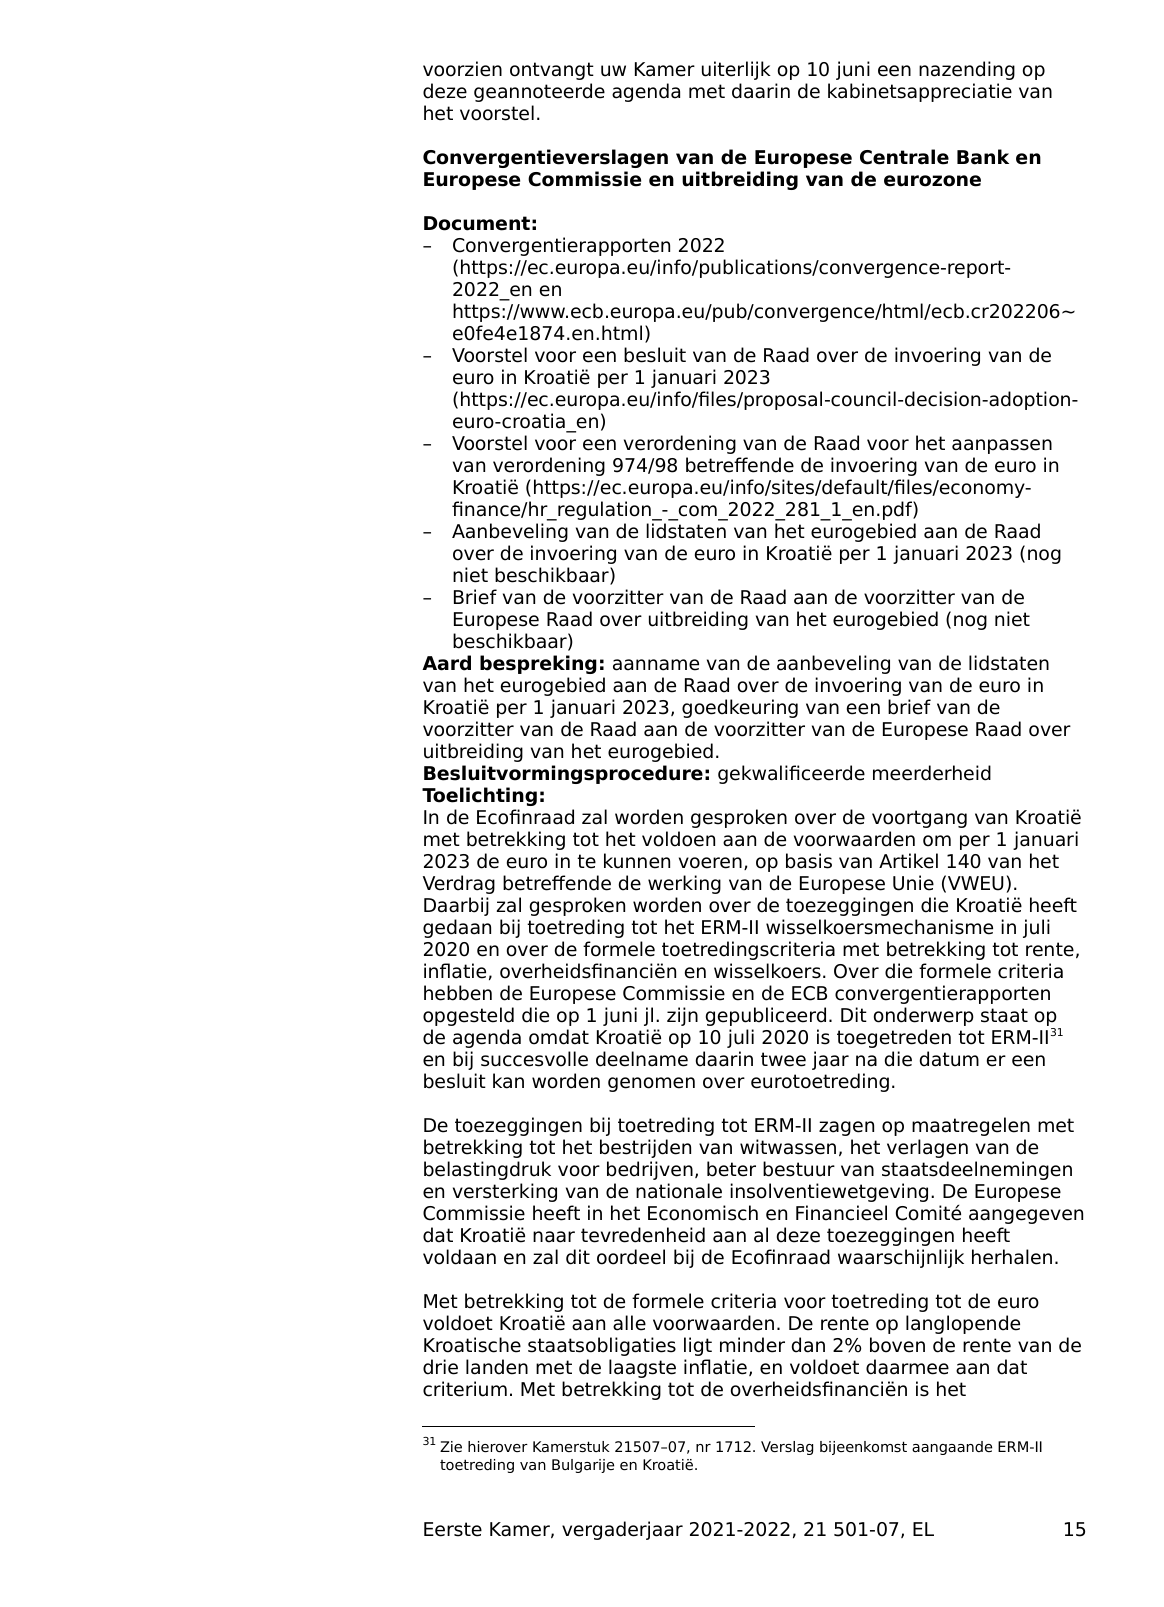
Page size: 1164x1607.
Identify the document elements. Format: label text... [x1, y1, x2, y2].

text In de Ecofinraad zal worden gesproken over de voortgang van Kroatië met betrekking tot het voldoen aan de voorwaarden om per 1 januari 2023 de euro in te kunnen voeren, op basis van Artikel 140 van het Verdrag betreffende de werking van de Europese Unie (VWEU). Daarbij zal gesproken worden over de toezeggingen die Kroatië heeft gedaan bij toetreding tot het ERM-II wisselkoersmechanisme in juli 2020 en over de formele toetredingscriteria met betrekking tot rente, inflatie, overheidsfinanciën en wisselkoers. Over die formele criteria hebben de Europese Commissie en de ECB convergentierapporten opgesteld die op 1 juni jl. zijn gepubliceerd. Dit onderwerp staat op de agenda omdat Kroatië op 10 juli 2020 is toegetreden tot ERM-II en bij succesvolle deelname daarin twee jaar na die datum er een besluit kan worden genomen over eurotoetreding. [422, 807, 1087, 1092]
text Aard bespreking: aanname van de aanbeveling van de lidstaten van het eurogebied aan de Raad over de invoering van de euro in Kroatië per 1 januari 2023, goedkeuring van een brief van de voorzitter van de Raad aan de voorzitter van de Europese Raad over uitbreiding van het eurogebied. [422, 653, 1087, 763]
text Zie hierover Kamerstuk 21507–07, nr 1712. Verslag bijeenkomst aangaande ERM-II toetreding van Bulgarije en Kroatië. [422, 1435, 1087, 1474]
text Toelichting: [422, 785, 1087, 807]
text – Voorstel voor een besluit van de Raad over de invoering van de euro in Kroatië per 1 januari 2023 (https://ec.europa.eu/info/files/proposal-council-decision-adoption-euro-croatia_en) [422, 345, 1087, 433]
text – Aanbeveling van de lidstaten van het eurogebied aan de Raad over de invoering van de euro in Kroatië per 1 januari 2023 (nog niet beschikbaar) [422, 521, 1087, 587]
subtitle Convergentieverslagen van de Europese Centrale Bank en Europese Commissie en uitbreiding van de eurozone [422, 147, 1087, 191]
text – Voorstel voor een verordening van de Raad voor het aanpassen van verordening 974/98 betreffende de invoering van de euro in Kroatië (https://ec.europa.eu/info/sites/default/files/economy-finance/hr_regulation_-_com_2022_281_1_en.pdf) [422, 433, 1087, 521]
text Document: [422, 213, 1087, 235]
text – Convergentierapporten 2022 (https://ec.europa.eu/info/publications/convergence-report-2022_en en https://www.ecb.europa.eu/pub/convergence/html/ecb.cr202206~e0fe4e1874.en.html) [422, 235, 1087, 345]
text – Brief van de voorzitter van de Raad aan de voorzitter van de Europese Raad over uitbreiding van het eurogebied (nog niet beschikbaar) [422, 587, 1087, 653]
text voorzien ontvangt uw Kamer uiterlijk op 10 juni een nazending op deze geannoteerde agenda met daarin de kabinetsappreciatie van het voorstel. [422, 59, 1087, 125]
text Met betrekking tot de formele criteria voor toetreding tot de euro voldoet Kroatië aan alle voorwaarden. De rente op langlopende Kroatische staatsobligaties ligt minder dan 2% boven de rente van de drie landen met de laagste inflatie, en voldoet daarmee aan dat criterium. Met betrekking tot de overheidsfinanciën is het [422, 1291, 1087, 1401]
text De toezeggingen bij toetreding tot ERM-II zagen op maatregelen met betrekking tot het bestrijden van witwassen, het verlagen van de belastingdruk voor bedrijven, beter bestuur van staatsdeelnemingen en versterking van de nationale insolventiewetgeving. De Europese Commissie heeft in het Economisch en Financieel Comité aangegeven dat Kroatië naar tevredenheid aan al deze toezeggingen heeft voldaan en zal dit oordeel bij de Ecofinraad waarschijnlijk herhalen. [422, 1115, 1087, 1268]
text Besluitvormingsprocedure: gekwalificeerde meerderheid [422, 763, 1087, 785]
